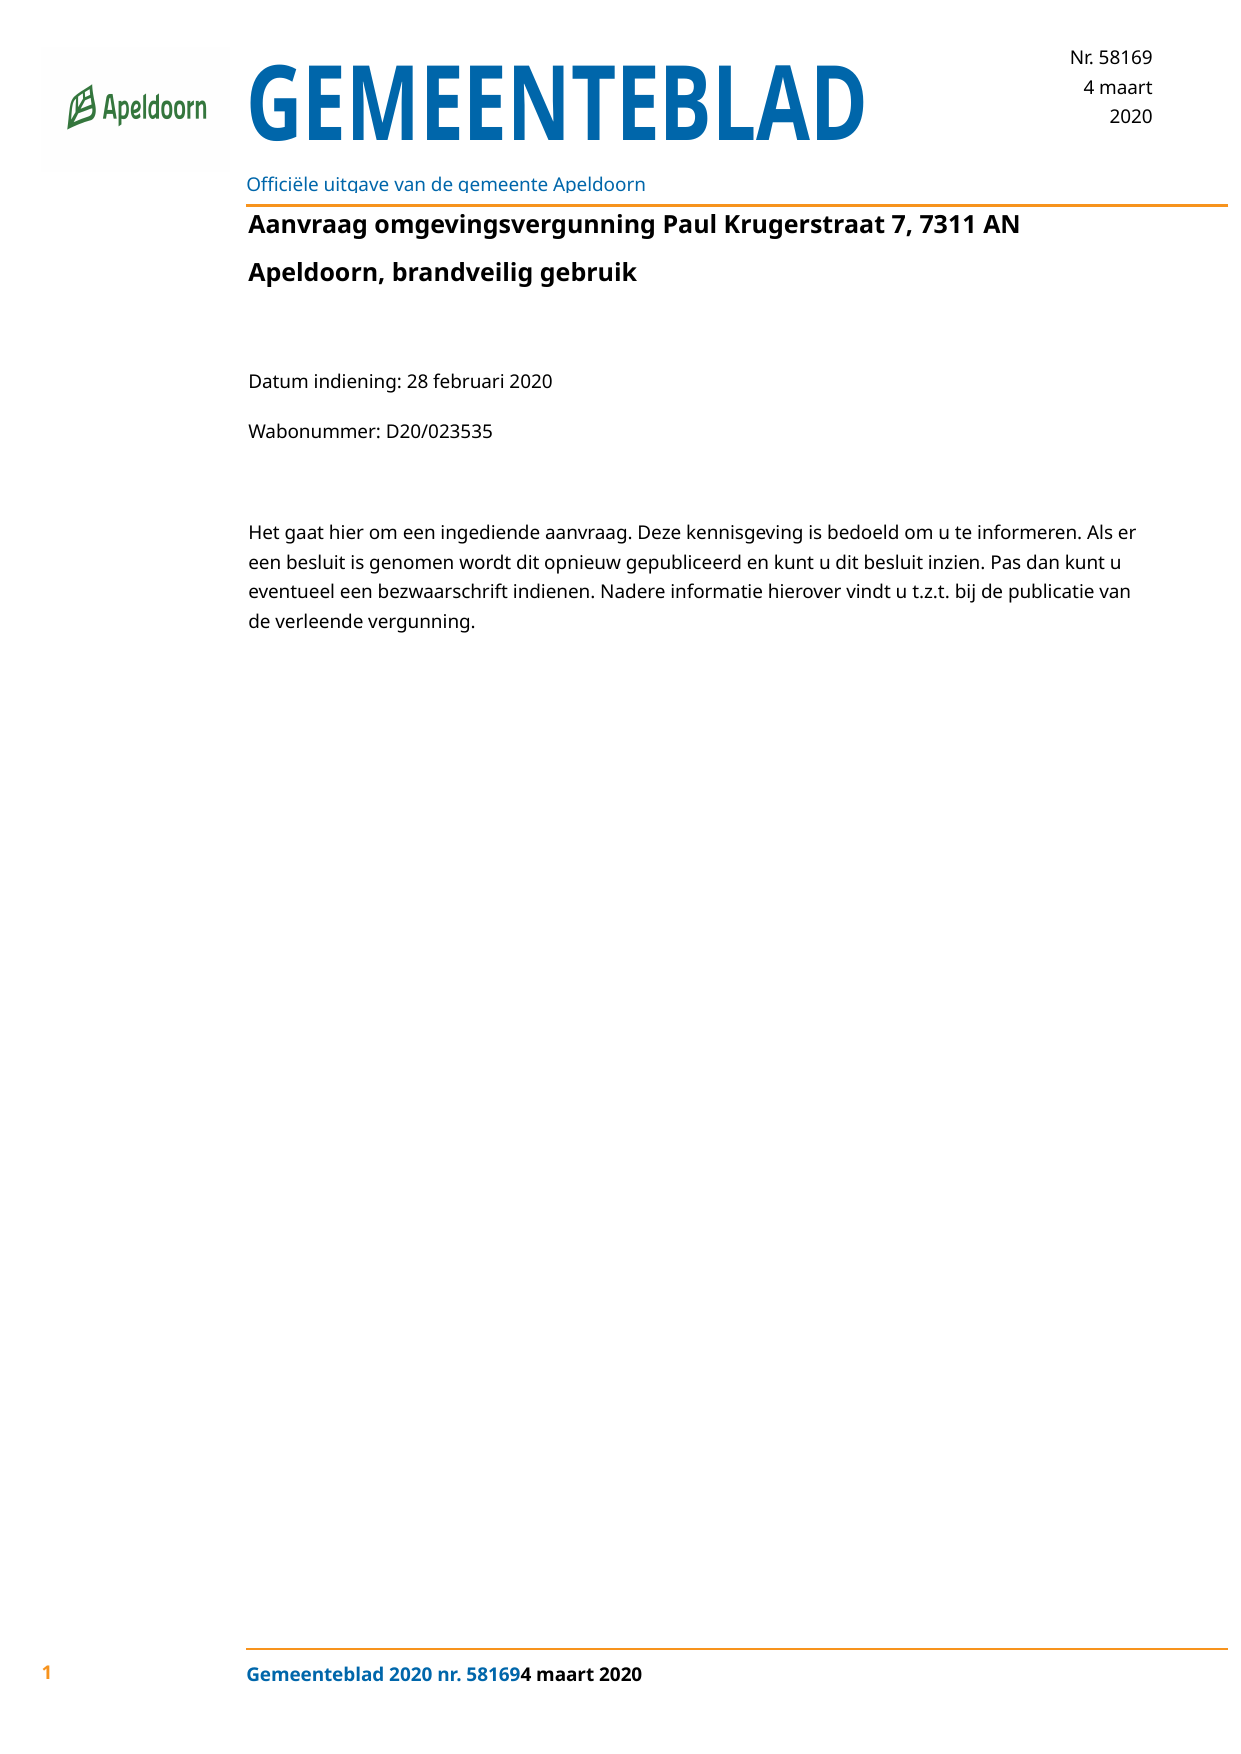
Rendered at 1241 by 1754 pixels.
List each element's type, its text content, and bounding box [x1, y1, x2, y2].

text Het gaat hier om een ingediende aanvraag. Deze kennisgeving is bedoeld om u te informeren. Als er een besluit is genomen wordt dit opnieuw gepubliceerd en kunt u dit besluit inzien. Pas dan kunt u eventueel een bezwaarschrift indienen. Nadere informatie hierover vindt u t.z.t. bij de publicatie van de verleende vergunning. [248, 519, 1152, 634]
text Datum indiening: 28 februari 2020 [248, 368, 1152, 394]
picture [41, 47, 231, 172]
text Aanvraag omgevingsvergunning Paul Krugerstraat 7, 7311 AN Apeldoorn, brandveilig gebruik [248, 207, 1152, 288]
text Wabonummer: D20/023535 [248, 419, 1152, 444]
